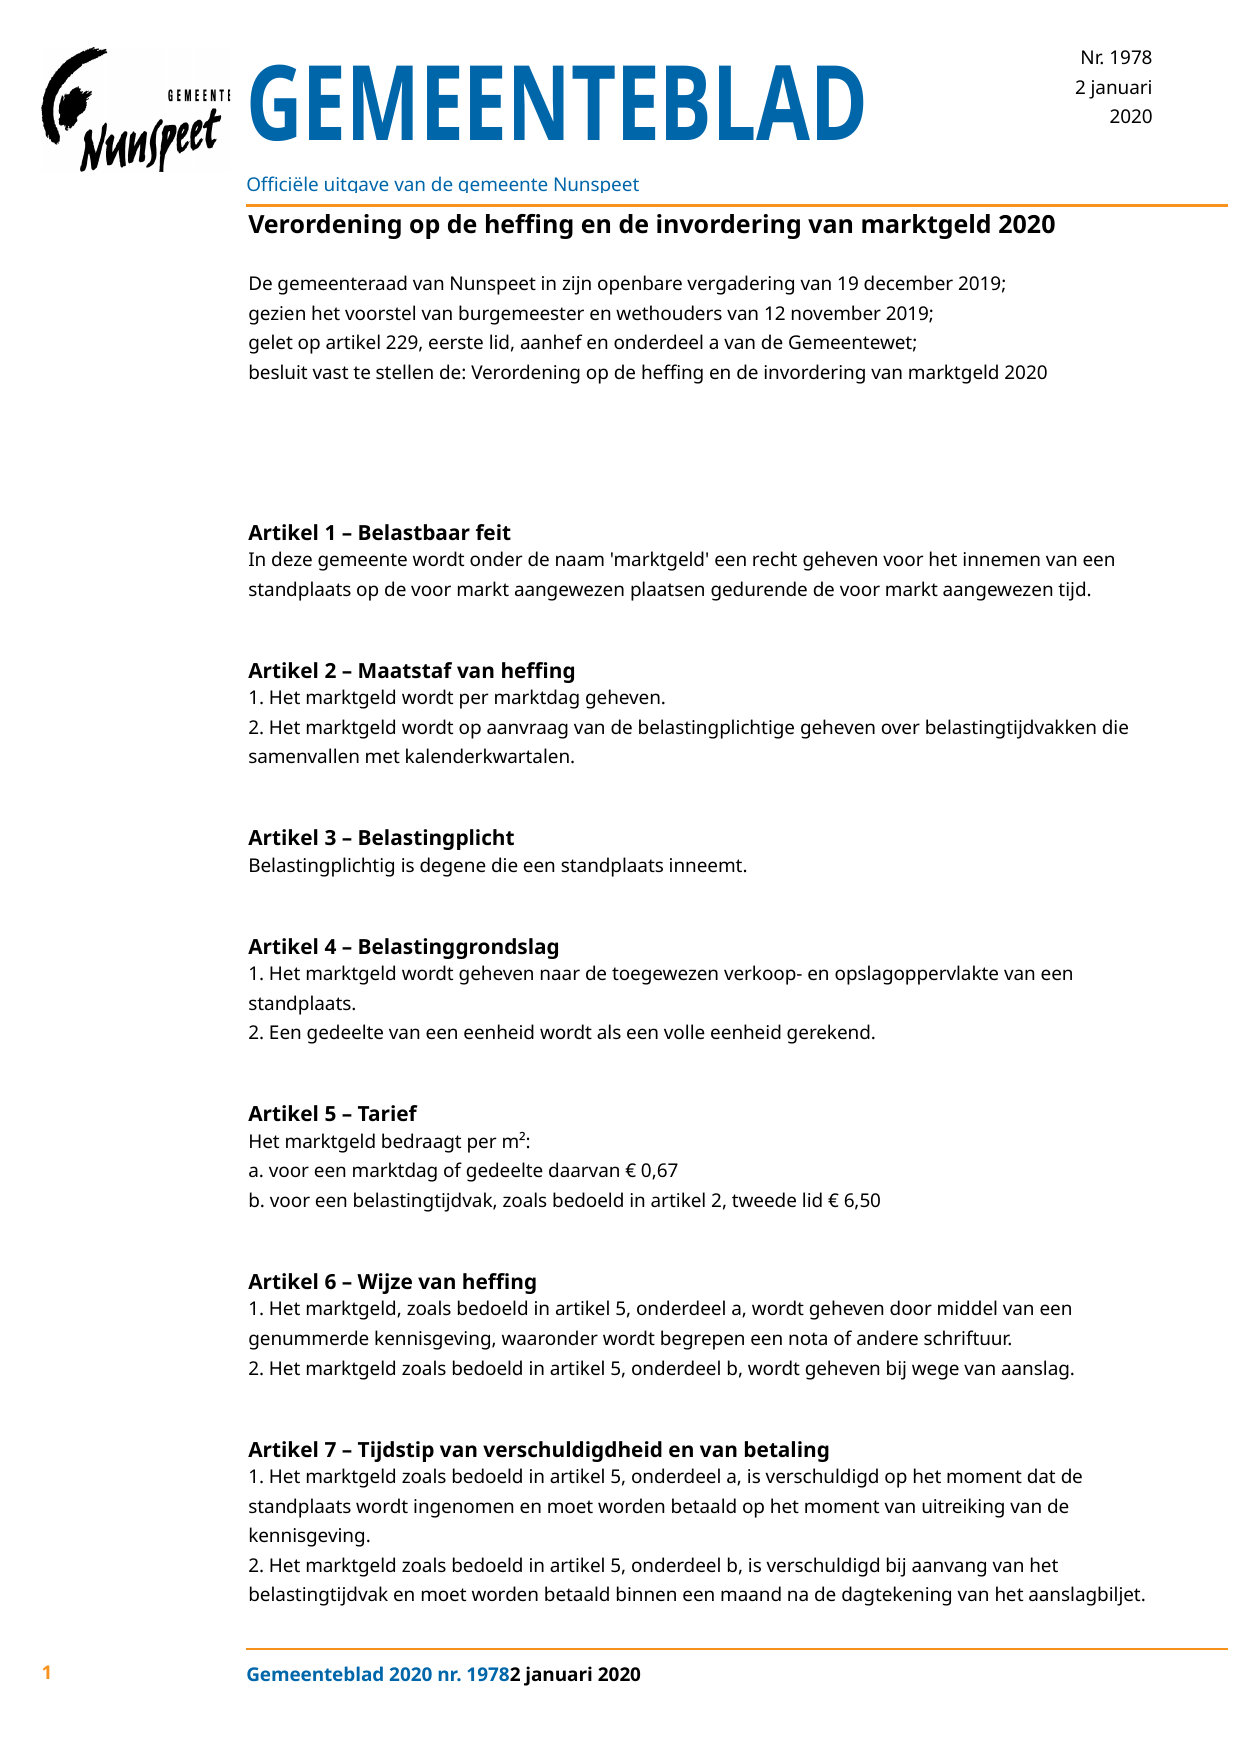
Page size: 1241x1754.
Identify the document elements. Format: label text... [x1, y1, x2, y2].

text De gemeenteraad van Nunspeet in zijn openbare vergadering van 19 december 2019; [248, 270, 1152, 296]
text In deze gemeente wordt onder de naam 'marktgeld' een recht geheven voor het innemen van een standplaats op de voor markt aangewezen plaatsen gedurende de voor markt aangewezen tijd. [248, 546, 1152, 602]
text Artikel 1 – Belastbaar feit [248, 518, 1152, 546]
text Verordening op de heffing en de invordering van marktgeld 2020 [248, 207, 1152, 241]
text 2. Het marktgeld zoals bedoeld in artikel 5, onderdeel b, is verschuldigd bij aanvang van het belastingtijdvak en moet worden betaald binnen een maand na de dagtekening van het aanslagbiljet. [248, 1552, 1152, 1607]
text 1. Het marktgeld wordt per marktdag geheven. [248, 684, 1152, 710]
text Het marktgeld bedraagt per m²: [248, 1128, 1152, 1154]
text 1. Het marktgeld zoals bedoeld in artikel 5, onderdeel a, is verschuldigd op het moment dat de standplaats wordt ingenomen en moet worden betaald op het moment van uitreiking van de kennisgeving. [248, 1463, 1152, 1548]
text Artikel 2 – Maatstaf van heffing [248, 656, 1152, 684]
picture [41, 47, 231, 172]
text 2. Het marktgeld wordt op aanvraag van de belastingplichtige geheven over belastingtijdvakken die samenvallen met kalenderkwartalen. [248, 714, 1152, 769]
text 2. Het marktgeld zoals bedoeld in artikel 5, onderdeel b, wordt geheven bij wege van aanslag. [248, 1355, 1152, 1381]
text gezien het voorstel van burgemeester en wethouders van 12 november 2019; [248, 300, 1152, 326]
text Artikel 7 – Tijdstip van verschuldigdheid en van betaling [248, 1435, 1152, 1463]
text Artikel 3 – Belastingplicht [248, 823, 1152, 852]
text Belastingplichtig is degene die een standplaats inneemt. [248, 852, 1152, 878]
text b. voor een belastingtijdvak, zoals bedoeld in artikel 2, tweede lid € 6,50 [248, 1187, 1152, 1213]
text besluit vast te stellen de: Verordening op de heffing en de invordering van marktgeld 2020 [248, 359, 1152, 385]
text Artikel 6 – Wijze van heffing [248, 1267, 1152, 1296]
text 1. Het marktgeld wordt geheven naar de toegewezen verkoop- en opslagoppervlakte van een standplaats. [248, 960, 1152, 1016]
text 2. Een gedeelte van een eenheid wordt als een volle eenheid gerekend. [248, 1019, 1152, 1045]
text Artikel 4 – Belastinggrondslag [248, 932, 1152, 960]
text a. voor een marktdag of gedeelte daarvan € 0,67 [248, 1158, 1152, 1183]
text 1. Het marktgeld, zoals bedoeld in artikel 5, onderdeel a, wordt geheven door middel van een genummerde kennisgeving, waaronder wordt begrepen een nota of andere schriftuur. [248, 1296, 1152, 1351]
text gelet op artikel 229, eerste lid, aanhef en onderdeel a van de Gemeentewet; [248, 329, 1152, 355]
text Artikel 5 – Tarief [248, 1099, 1152, 1128]
